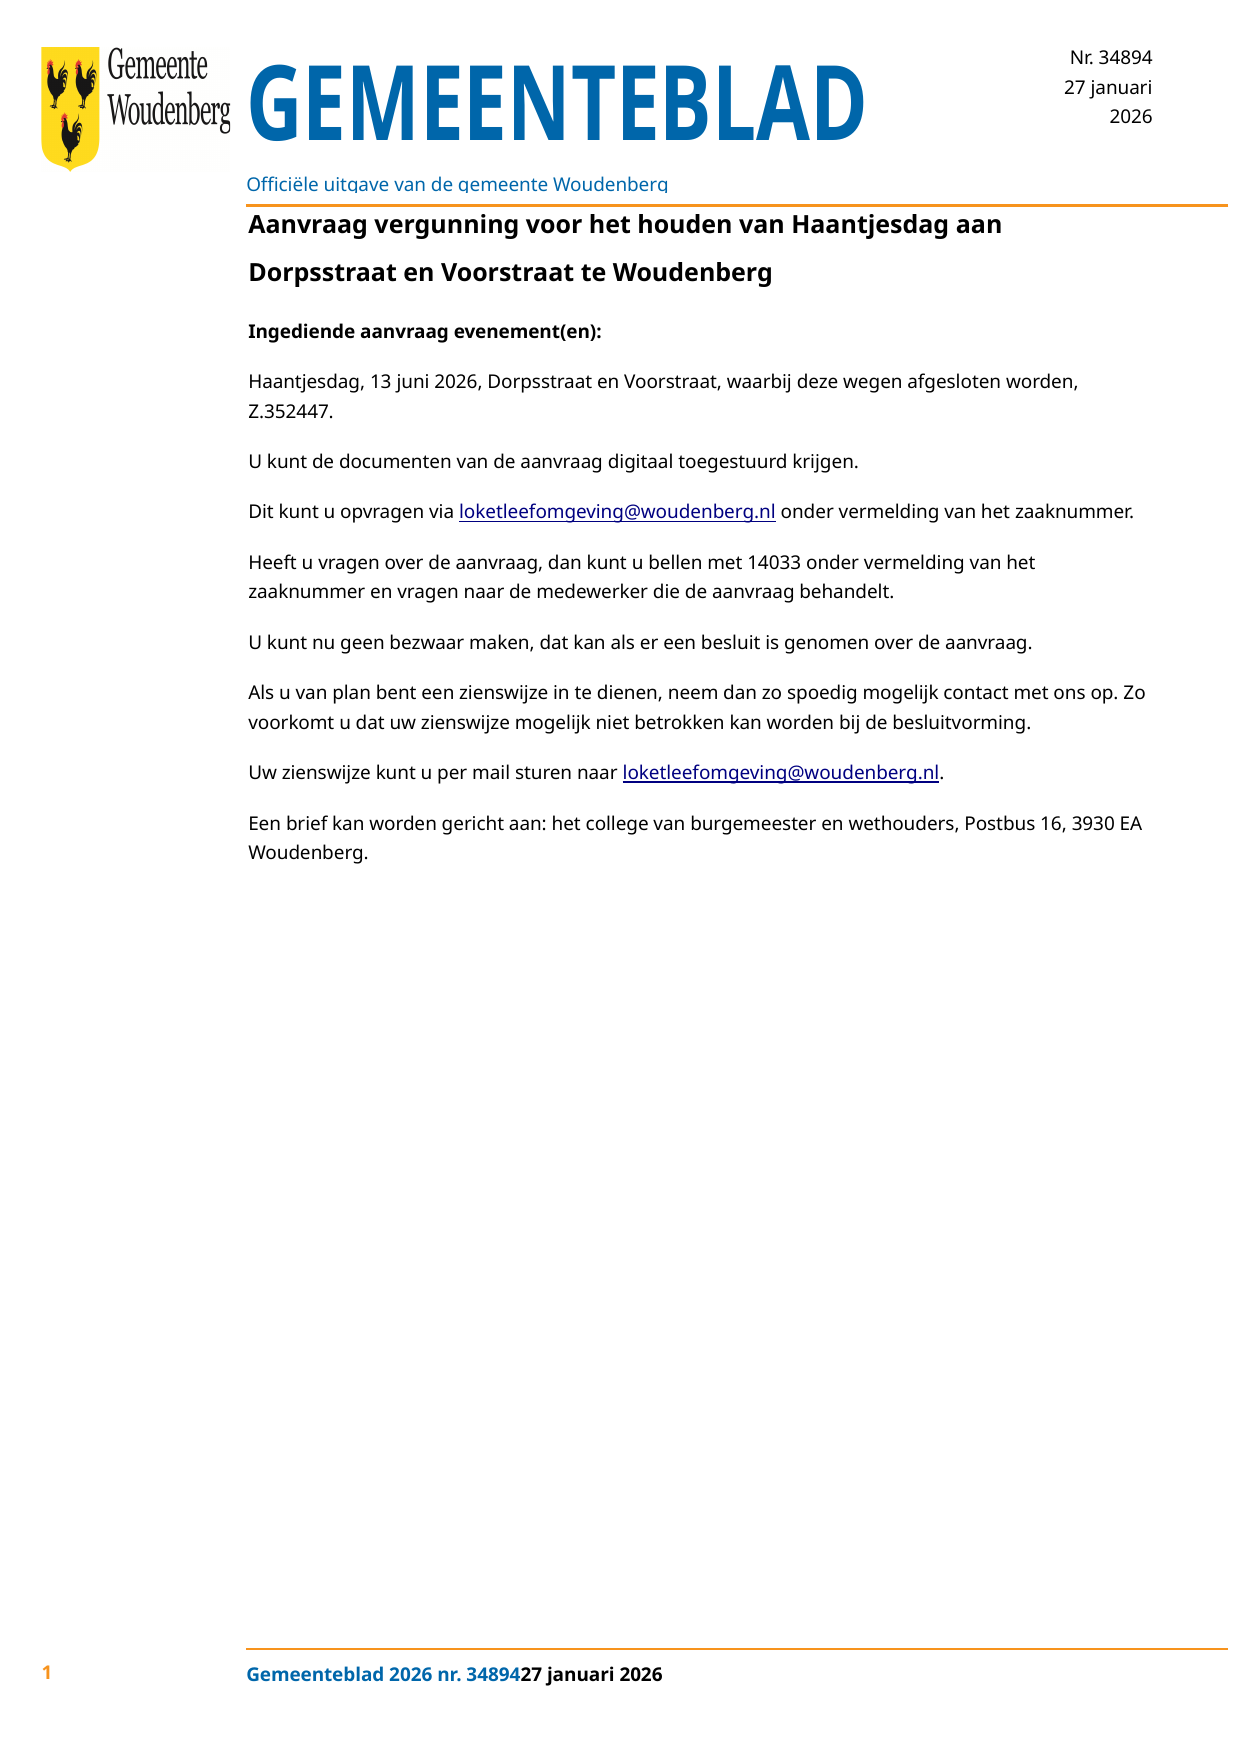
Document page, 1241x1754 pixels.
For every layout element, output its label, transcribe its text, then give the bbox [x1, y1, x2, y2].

text Haantjesdag, 13 juni 2026, Dorpsstraat en Voorstraat, waarbij deze wegen afgesloten worden, Z.352447. [248, 368, 1152, 424]
text Ingediende aanvraag evenement(en): [248, 318, 1152, 344]
text Uw zienswijze kunt u per mail sturen naar loketleefomgeving@woudenberg.nl. [248, 759, 1152, 785]
picture [41, 47, 231, 172]
text Aanvraag vergunning voor het houden van Haantjesdag aan Dorpsstraat en Voorstraat te Woudenberg [248, 207, 1152, 288]
text Een brief kan worden gericht aan: het college van burgemeester en wethouders, Postbus 16, 3930 EA Woudenberg. [248, 810, 1152, 865]
text Heeft u vragen over de aanvraag, dan kunt u bellen met 14033 onder vermelding van het zaaknummer en vragen naar de medewerker die de aanvraag behandelt. [248, 549, 1152, 604]
text U kunt nu geen bezwaar maken, dat kan als er een besluit is genomen over de aanvraag. [248, 629, 1152, 655]
text Als u van plan bent een zienswijze in te dienen, neem dan zo spoedig mogelijk contact met ons op. Zo voorkomt u dat uw zienswijze mogelijk niet betrokken kan worden bij de besluitvorming. [248, 679, 1152, 735]
text Dit kunt u opvragen via loketleefomgeving@woudenberg.nl onder vermelding van het zaaknummer. [248, 499, 1152, 524]
text U kunt de documenten van de aanvraag digitaal toegestuurd krijgen. [248, 448, 1152, 474]
